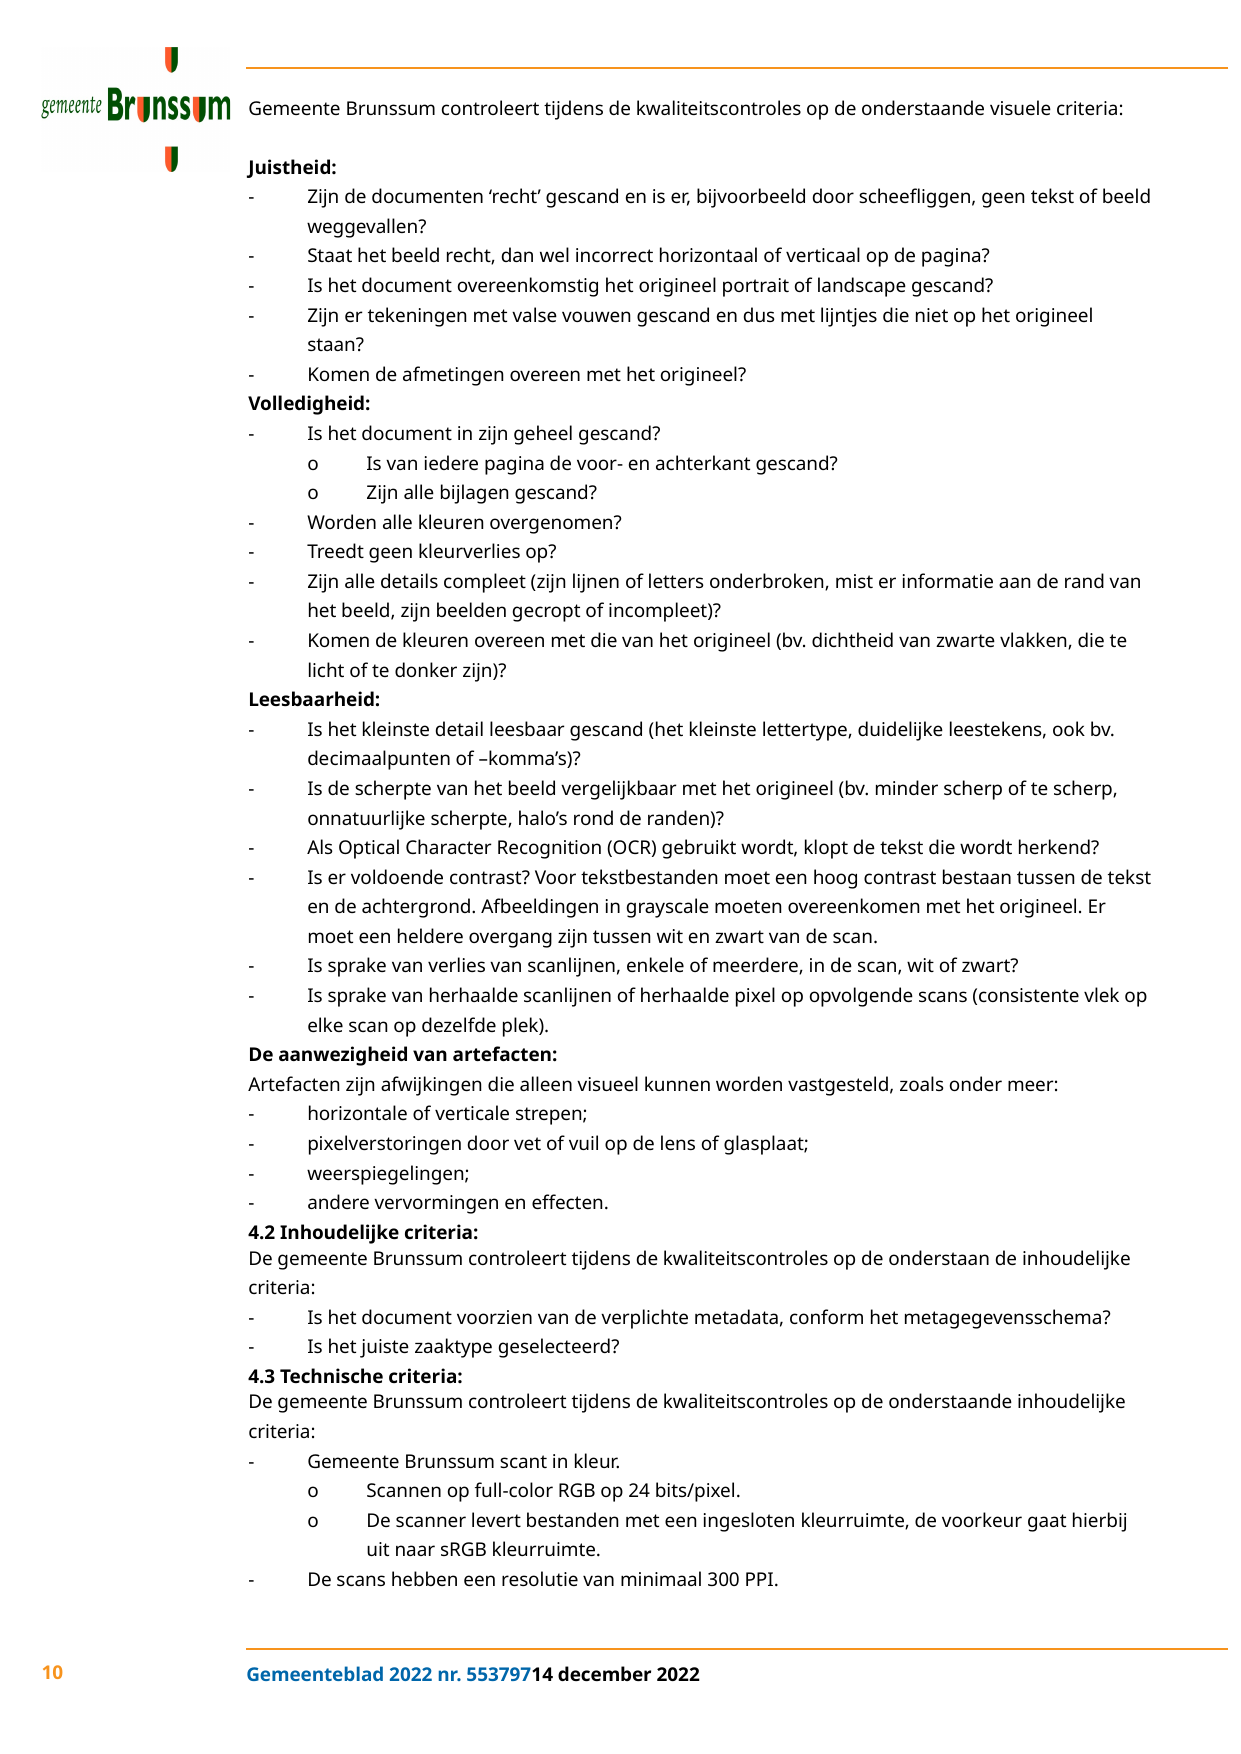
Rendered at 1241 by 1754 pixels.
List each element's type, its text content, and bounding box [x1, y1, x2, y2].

list De scanner levert bestanden met een ingesloten kleurruimte, de voorkeur gaat hierbij uit naar sRGB kleurruimte. [307, 1507, 1152, 1562]
text 4.2 Inhoudelijke criteria: [248, 1219, 1152, 1245]
list Is het document in zijn geheel gescand? [248, 420, 1152, 446]
list De scans hebben een resolutie van minimaal 300 PPI. [248, 1566, 1152, 1592]
text Artefacten zijn afwijkingen die alleen visueel kunnen worden vastgesteld, zoals onder meer: [248, 1071, 1152, 1097]
list horizontale of verticale strepen; [248, 1101, 1152, 1126]
text De gemeente Brunssum controleert tijdens de kwaliteitscontroles op de onderstaande inhoudelijke criteria: [248, 1389, 1152, 1444]
list Zijn alle bijlagen gescand? [307, 479, 1152, 505]
list Is het document overeenkomstig het origineel portrait of landscape gescand? [248, 272, 1152, 298]
text De aanwezigheid van artefacten: [248, 1041, 1152, 1067]
list Zijn de documenten ‘recht’ gescand en is er, bijvoorbeeld door scheefliggen, geen tekst of beeld weggevallen? [248, 183, 1152, 239]
text Volledigheid: [248, 391, 1152, 416]
text Juistheid: [248, 154, 1152, 180]
list Is er voldoende contrast? Voor tekstbestanden moet een hoog contrast bestaan tussen de tekst en de achtergrond. Afbeeldingen in grayscale moeten overeenkomen met het origineel. Er moet een heldere overgang zijn tussen wit en zwart van de scan. [248, 864, 1152, 949]
text De gemeente Brunssum controleert tijdens de kwaliteitscontroles op de onderstaan de inhoudelijke criteria: [248, 1245, 1152, 1300]
text Gemeente Brunssum controleert tijdens de kwaliteitscontroles op de onderstaande visuele criteria: [248, 95, 1152, 121]
list Komen de kleuren overeen met die van het origineel (bv. dichtheid van zwarte vlakken, die te licht of te donker zijn)? [248, 627, 1152, 683]
list Is sprake van verlies van scanlijnen, enkele of meerdere, in de scan, wit of zwart? [248, 953, 1152, 978]
list andere vervormingen en effecten. [248, 1189, 1152, 1215]
list Worden alle kleuren overgenomen? [248, 509, 1152, 535]
list Is het document voorzien van de verplichte metadata, conform het metagegevensschema? [248, 1304, 1152, 1329]
list Is het juiste zaaktype geselecteerd? [248, 1333, 1152, 1359]
list Scannen op full-color RGB op 24 bits/pixel. [307, 1477, 1152, 1503]
list Treedt geen kleurverlies op? [248, 538, 1152, 564]
list Is de scherpte van het beeld vergelijkbaar met het origineel (bv. minder scherp of te scherp, onnatuurlijke scherpte, halo’s rond de randen)? [248, 775, 1152, 831]
list Staat het beeld recht, dan wel incorrect horizontaal of verticaal op de pagina? [248, 243, 1152, 268]
list Zijn er tekeningen met valse vouwen gescand en dus met lijntjes die niet op het origineel staan? [248, 302, 1152, 357]
list pixelverstoringen door vet of vuil op de lens of glasplaat; [248, 1130, 1152, 1156]
text 4.3 Technische criteria: [248, 1363, 1152, 1389]
list weerspiegelingen; [248, 1160, 1152, 1186]
list Komen de afmetingen overeen met het origineel? [248, 361, 1152, 387]
text Leesbaarheid: [248, 686, 1152, 712]
list Is van iedere pagina de voor- en achterkant gescand? [307, 450, 1152, 476]
list Is sprake van herhaalde scanlijnen of herhaalde pixel op opvolgende scans (consistente vlek op elke scan op dezelfde plek). [248, 982, 1152, 1038]
list Zijn alle details compleet (zijn lijnen of letters onderbroken, mist er informatie aan de rand van het beeld, zijn beelden gecropt of incompleet)? [248, 568, 1152, 623]
list Gemeente Brunssum scant in kleur. [248, 1448, 1152, 1474]
picture [41, 47, 231, 172]
list Is het kleinste detail leesbaar gescand (het kleinste lettertype, duidelijke leestekens, ook bv. decimaalpunten of –komma’s)? [248, 716, 1152, 771]
list Als Optical Character Recognition (OCR) gebruikt wordt, klopt de tekst die wordt herkend? [248, 834, 1152, 860]
